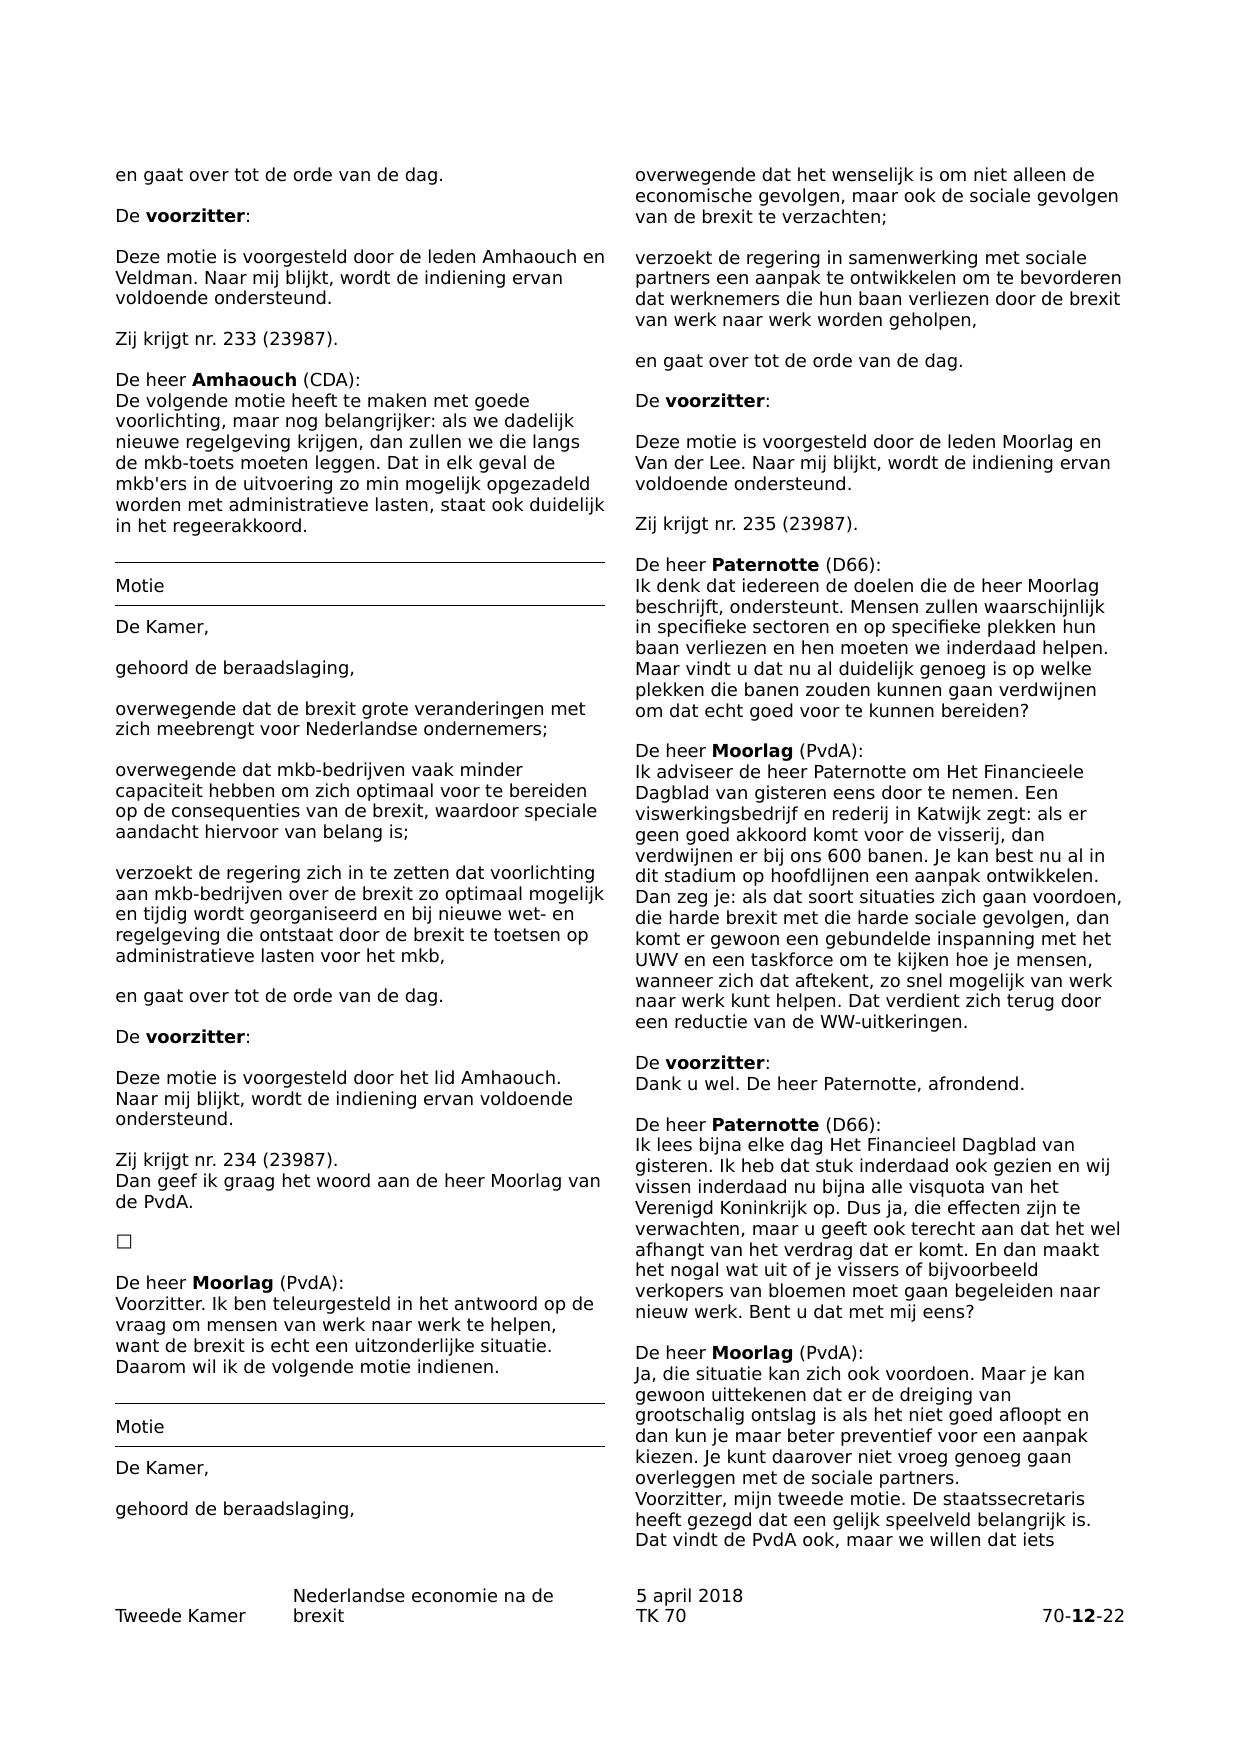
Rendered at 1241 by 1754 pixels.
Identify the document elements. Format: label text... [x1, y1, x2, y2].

text Ik adviseer de heer Paternotte om Het Financieele Dagblad van gisteren eens door te nemen. Een viswerkingsbedrijf en rederij in Katwijk zegt: als er geen goed akkoord komt voor de visserij, dan verdwijnen er bij ons 600 banen. Je kan best nu al in dit stadium op hoofdlijnen een aanpak ontwikkelen. Dan zeg je: als dat soort situaties zich gaan voordoen, die harde brexit met die harde sociale gevolgen, dan komt er gewoon een gebundelde inspanning met het UWV en een taskforce om te kijken hoe je mensen, wanneer zich dat aftekent, zo snel mogelijk van werk naar werk kunt helpen. Dat verdient zich terug door een reductie van de WW-uitkeringen. [635, 762, 1125, 1033]
text Deze motie is voorgesteld door de leden Amhaouch en Veldman. Naar mij blijkt, wordt de indiening ervan voldoende ondersteund. [115, 247, 605, 309]
text Voorzitter, mijn tweede motie. De staatssecretaris heeft gezegd dat een gelijk speelveld belangrijk is. Dat vindt de PvdA ook, maar we willen dat iets [635, 1488, 1125, 1551]
text en gaat over tot de orde van de dag. [635, 350, 1125, 371]
text verzoekt de regering in samenwerking met sociale partners een aanpak te ontwikkelen om te bevorderen dat werknemers die hun baan verliezen door de brexit van werk naar werk worden geholpen, [635, 247, 1125, 330]
text ⬜ [115, 1232, 605, 1253]
text en gaat over tot de orde van de dag. [115, 165, 605, 186]
text verzoekt de regering zich in te zetten dat voorlichting aan mkb-bedrijven over de brexit zo optimaal mogelijk en tijdig wordt georganiseerd en bij nieuwe wet- en regelgeving die ontstaat door de brexit te toetsen op administratieve lasten voor het mkb, [115, 863, 605, 966]
text Zij krijgt nr. 235 (23987). [635, 514, 1125, 535]
text Ja, die situatie kan zich ook voordoen. Maar je kan gewoon uittekenen dat er de dreiging van grootschalig ontslag is als het niet goed afloopt en dan kun je maar beter preventief voor een aanpak kiezen. Je kunt daarover niet vroeg genoeg gaan overleggen met de sociale partners. [635, 1363, 1125, 1488]
text gehoord de beraadslaging, [115, 1498, 605, 1519]
text De heer Moorlag (PvdA): [635, 1343, 1125, 1363]
text De heer Paternotte (D66): [635, 1114, 1125, 1135]
text Zij krijgt nr. 234 (23987). [115, 1150, 605, 1171]
text Voorzitter. Ik ben teleurgesteld in het antwoord op de vraag om mensen van werk naar werk te helpen, want de brexit is echt een uitzonderlijke situatie. Daarom wil ik de volgende motie indienen. [115, 1294, 605, 1377]
text Dank u wel. De heer Paternotte, afrondend. [635, 1074, 1125, 1094]
text De heer Moorlag (PvdA): [115, 1273, 605, 1294]
text De volgende motie heeft te maken met goede voorlichting, maar nog belangrijker: als we dadelijk nieuwe regelgeving krijgen, dan zullen we die langs de mkb-toets moeten leggen. Dat in elk geval de mkb'ers in de uitvoering zo min mogelijk opgezadeld worden met administratieve lasten, staat ook duidelijk in het regeerakkoord. [115, 390, 605, 536]
text Ik lees bijna elke dag Het Financieel Dagblad van gisteren. Ik heb dat stuk inderdaad ook gezien en wij vissen inderdaad nu bijna alle visquota van het Verenigd Koninkrijk op. Dus ja, die effecten zijn te verwachten, maar u geeft ook terecht aan dat het wel afhangt van het verdrag dat er komt. En dan maakt het nogal wat uit of je vissers of bijvoorbeeld verkopers van bloemen moet gaan begeleiden naar nieuw werk. Bent u dat met mij eens? [635, 1135, 1125, 1323]
text De voorzitter: [115, 1027, 605, 1048]
text overwegende dat het wenselijk is om niet alleen de economische gevolgen, maar ook de sociale gevolgen van de brexit te verzachten; [635, 165, 1125, 227]
text De Kamer, [115, 617, 605, 638]
text en gaat over tot de orde van de dag. [115, 986, 605, 1007]
text gehoord de beraadslaging, [115, 658, 605, 678]
text Motie [115, 1417, 605, 1438]
text De heer Moorlag (PvdA): [635, 741, 1125, 762]
text overwegende dat de brexit grote veranderingen met zich meebrengt voor Nederlandse ondernemers; [115, 698, 605, 740]
text Motie [115, 576, 605, 597]
text Ik denk dat iedereen de doelen die de heer Moorlag beschrijft, ondersteunt. Mensen zullen waarschijnlijk in specifieke sectoren en op specifieke plekken hun baan verliezen en hen moeten we inderdaad helpen. Maar vindt u dat nu al duidelijk genoeg is op welke plekken die banen zouden kunnen gaan verdwijnen om dat echt goed voor te kunnen bereiden? [635, 576, 1125, 721]
text De voorzitter: [635, 391, 1125, 412]
text De voorzitter: [115, 206, 605, 227]
text overwegende dat mkb-bedrijven vaak minder capaciteit hebben om zich optimaal voor te bereiden op de consequenties van de brexit, waardoor speciale aandacht hiervoor van belang is; [115, 760, 605, 843]
text Dan geef ik graag het woord aan de heer Moorlag van de PvdA. [115, 1171, 605, 1212]
text De voorzitter: [635, 1053, 1125, 1074]
text Deze motie is voorgesteld door het lid Amhaouch. Naar mij blijkt, wordt de indiening ervan voldoende ondersteund. [115, 1068, 605, 1130]
text De Kamer, [115, 1458, 605, 1478]
text Deze motie is voorgesteld door de leden Moorlag en Van der Lee. Naar mij blijkt, wordt de indiening ervan voldoende ondersteund. [635, 432, 1125, 494]
text De heer Amhaouch (CDA): [115, 370, 605, 390]
text De heer Paternotte (D66): [635, 555, 1125, 576]
text Zij krijgt nr. 233 (23987). [115, 329, 605, 350]
